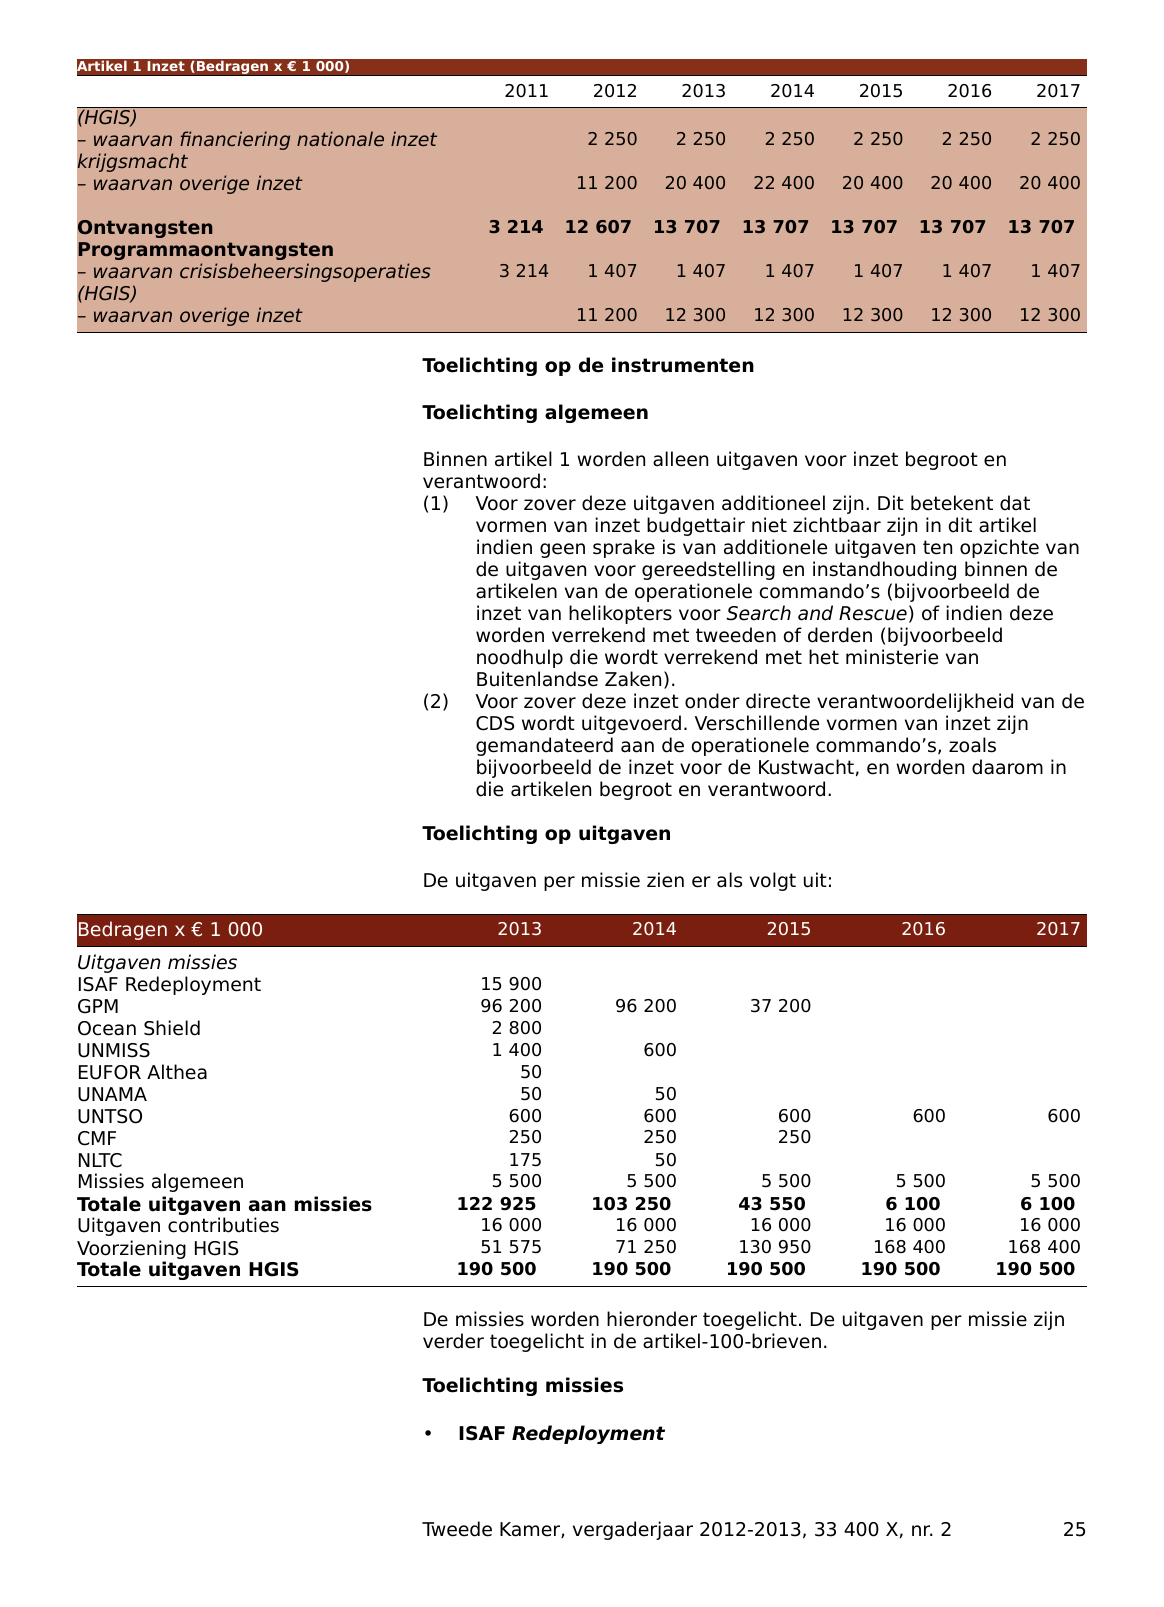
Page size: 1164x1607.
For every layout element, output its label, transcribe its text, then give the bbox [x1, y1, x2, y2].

table_header 2015 [683, 915, 817, 946]
table_cell [77, 76, 466, 107]
text (2) Voor zover deze inzet onder directe verantwoordelijkheid van de CDS wordt uitgevoerd. Verschillende vormen van inzet zijn gemandateerd aan de operationele commando’s, zoals bijvoorbeeld de inzet voor de Kustwacht, en worden daarom in die artikelen begroot en verantwoord. [422, 691, 1087, 801]
table_cell [413, 947, 548, 974]
table_cell 1 407 [644, 261, 732, 305]
table_header 2016 [817, 915, 952, 946]
table_cell [683, 1150, 817, 1171]
table_cell 250 [548, 1128, 683, 1149]
table_cell 16 000 [413, 1215, 548, 1237]
table_cell [821, 195, 909, 217]
table_cell ISAF Redeployment [77, 974, 413, 996]
subtitle Toelichting algemeen [422, 402, 1087, 424]
table_cell 2017 [998, 76, 1087, 107]
table_cell [732, 108, 821, 129]
table_cell 6 100 [817, 1194, 952, 1215]
table_cell [644, 195, 732, 217]
table_cell (HGIS) [77, 108, 466, 129]
table_cell [998, 108, 1087, 129]
table_cell 1 407 [555, 261, 644, 305]
table_cell 5 500 [413, 1171, 548, 1193]
text De uitgaven per missie zien er als volgt uit: [422, 870, 1087, 892]
table_cell – waarvan overige inzet [77, 305, 466, 332]
table_cell [817, 1084, 952, 1106]
table_header 2014 [548, 915, 683, 946]
table_cell 190 500 [952, 1259, 1087, 1286]
table_cell 5 500 [548, 1171, 683, 1193]
table_cell UNAMA [77, 1084, 413, 1106]
table_cell [732, 195, 821, 217]
table_cell 190 500 [413, 1259, 548, 1286]
table_cell – waarvan financiering nationale inzet krijgsmacht [77, 129, 466, 173]
table_cell [952, 974, 1087, 996]
table_cell 2013 [644, 76, 732, 107]
table_cell [683, 1062, 817, 1083]
table_cell 2 800 [413, 1018, 548, 1039]
table_cell Uitgaven contributies [77, 1215, 413, 1237]
table_cell 2011 [466, 76, 555, 107]
table_cell 600 [817, 1106, 952, 1127]
table_cell UNTSO [77, 1106, 413, 1127]
table_cell 50 [548, 1150, 683, 1171]
subtitle Toelichting op uitgaven [422, 823, 1087, 845]
table_cell [909, 239, 998, 261]
table_cell – waarvan overige inzet [77, 173, 466, 195]
table_cell 190 500 [548, 1259, 683, 1286]
table_header 2017 [952, 915, 1087, 946]
table_cell 12 300 [909, 305, 998, 332]
text (1) Voor zover deze uitgaven additioneel zijn. Dit betekent dat vormen van inzet budgettair niet zichtbaar zijn in dit artikel indien geen sprake is van additionele uitgaven ten opzichte van de uitgaven voor gereedstelling en instandhouding binnen de artikelen van de operationele commando’s (bijvoorbeeld de inzet van helikopters voor Search and Rescue) of indien deze worden verrekend met tweeden of derden (bijvoorbeeld noodhulp die wordt verrekend met het ministerie van Buitenlandse Zaken). [422, 493, 1087, 691]
table_cell [952, 1018, 1087, 1039]
table_cell 600 [683, 1106, 817, 1127]
table_cell CMF [77, 1128, 413, 1149]
table_cell 71 250 [548, 1238, 683, 1259]
table_cell [952, 996, 1087, 1018]
table_cell 20 400 [644, 173, 732, 195]
table_cell [548, 974, 683, 996]
table_cell 13 707 [998, 217, 1087, 239]
table_cell 250 [683, 1128, 817, 1149]
table_cell 12 300 [732, 305, 821, 332]
table_cell [732, 239, 821, 261]
table_cell 1 407 [909, 261, 998, 305]
table_cell Uitgaven missies [77, 947, 413, 974]
table_cell [466, 129, 555, 173]
table_cell 190 500 [683, 1259, 817, 1286]
table_cell [466, 173, 555, 195]
table_cell 50 [413, 1062, 548, 1083]
table_cell 16 000 [683, 1215, 817, 1237]
table_cell 122 925 [413, 1194, 548, 1215]
table_cell [998, 195, 1087, 217]
table_cell Voorziening HGIS [77, 1238, 413, 1259]
table_cell Ocean Shield [77, 1018, 413, 1039]
text Binnen artikel 1 worden alleen uitgaven voor inzet begroot en verantwoord: [422, 449, 1087, 493]
table_cell 3 214 [466, 261, 555, 305]
table_header Bedragen x € 1 000 [77, 915, 413, 946]
table_cell 103 250 [548, 1194, 683, 1215]
table_cell 2 250 [821, 129, 909, 173]
table_cell 11 200 [555, 173, 644, 195]
subtitle Toelichting op de instrumenten [422, 355, 1087, 377]
table_cell 190 500 [817, 1259, 952, 1286]
table_cell [644, 239, 732, 261]
table_cell 50 [413, 1084, 548, 1106]
table_header Artikel 1 Inzet (Bedragen x € 1 000) [77, 59, 1087, 75]
table_header 2013 [413, 915, 548, 946]
table_cell [555, 239, 644, 261]
table_cell 175 [413, 1150, 548, 1171]
table_cell 5 500 [817, 1171, 952, 1193]
table_cell 600 [548, 1040, 683, 1062]
table_cell 16 000 [548, 1215, 683, 1237]
table_cell Ontvangsten [77, 217, 466, 239]
table_cell 130 950 [683, 1238, 817, 1259]
table_cell [909, 108, 998, 129]
table_cell Missies algemeen [77, 1171, 413, 1193]
table_cell Totale uitgaven HGIS [77, 1259, 413, 1286]
table_cell 2015 [821, 76, 909, 107]
table_cell – waarvan crisisbeheersingsoperaties (HGIS) [77, 261, 466, 305]
table_cell 12 300 [821, 305, 909, 332]
table_cell [548, 1062, 683, 1083]
table_cell 6 100 [952, 1194, 1087, 1215]
table_cell [817, 1040, 952, 1062]
table_cell [821, 239, 909, 261]
table_cell 2 250 [909, 129, 998, 173]
table_cell 600 [952, 1106, 1087, 1127]
table_cell [952, 1084, 1087, 1106]
table_cell 5 500 [952, 1171, 1087, 1193]
text De missies worden hieronder toegelicht. De uitgaven per missie zijn verder toegelicht in de artikel-100-brieven. [422, 1309, 1087, 1353]
table_cell [817, 1128, 952, 1149]
table_cell 13 707 [909, 217, 998, 239]
table_cell [548, 1018, 683, 1039]
table_cell [952, 1128, 1087, 1149]
table_cell [466, 305, 555, 332]
table_cell 37 200 [683, 996, 817, 1018]
table_cell 250 [413, 1128, 548, 1149]
table_cell 20 400 [909, 173, 998, 195]
table_cell 3 214 [466, 217, 555, 239]
table_cell GPM [77, 996, 413, 1018]
table_cell 13 707 [821, 217, 909, 239]
table_cell [548, 947, 683, 974]
table_cell [77, 195, 466, 217]
table_cell 2 250 [555, 129, 644, 173]
table_cell [817, 1150, 952, 1171]
table_cell [909, 195, 998, 217]
table_cell 600 [548, 1106, 683, 1127]
table_cell 2014 [732, 76, 821, 107]
table_cell 43 550 [683, 1194, 817, 1215]
table_cell 12 607 [555, 217, 644, 239]
table_cell 2016 [909, 76, 998, 107]
table_cell [817, 947, 952, 974]
table_cell 2 250 [732, 129, 821, 173]
table_cell [998, 239, 1087, 261]
table_cell 600 [413, 1106, 548, 1127]
table_cell 96 200 [548, 996, 683, 1018]
table_cell 16 000 [952, 1215, 1087, 1237]
table_cell 1 407 [998, 261, 1087, 305]
table_cell [952, 1150, 1087, 1171]
table_cell [952, 947, 1087, 974]
table_cell 1 400 [413, 1040, 548, 1062]
table_cell [466, 239, 555, 261]
table_cell [644, 108, 732, 129]
table_cell [683, 1018, 817, 1039]
table_cell [817, 974, 952, 996]
table_cell 50 [548, 1084, 683, 1106]
table_cell EUFOR Althea [77, 1062, 413, 1083]
table_cell 2012 [555, 76, 644, 107]
table_cell Totale uitgaven aan missies [77, 1194, 413, 1215]
table_cell [817, 1062, 952, 1083]
table_cell [683, 1084, 817, 1106]
table_cell 13 707 [732, 217, 821, 239]
table_cell 11 200 [555, 305, 644, 332]
table_cell 20 400 [998, 173, 1087, 195]
table_cell Programmaontvangsten [77, 239, 466, 261]
table_cell 22 400 [732, 173, 821, 195]
subtitle Toelichting missies [422, 1375, 1087, 1397]
table_cell 2 250 [644, 129, 732, 173]
table_cell UNMISS [77, 1040, 413, 1062]
table_cell 12 300 [998, 305, 1087, 332]
table_cell 51 575 [413, 1238, 548, 1259]
table_cell [683, 974, 817, 996]
table_cell 20 400 [821, 173, 909, 195]
table_cell [683, 947, 817, 974]
table_cell 1 407 [732, 261, 821, 305]
table_cell 16 000 [817, 1215, 952, 1237]
table_cell 13 707 [644, 217, 732, 239]
table_cell [683, 1040, 817, 1062]
table_cell NLTC [77, 1150, 413, 1171]
table_cell 12 300 [644, 305, 732, 332]
table_cell 96 200 [413, 996, 548, 1018]
table_cell [555, 195, 644, 217]
table_cell [817, 996, 952, 1018]
table_cell 15 900 [413, 974, 548, 996]
table_cell [952, 1062, 1087, 1083]
table_cell 168 400 [817, 1238, 952, 1259]
table_cell [952, 1040, 1087, 1062]
table_cell [821, 108, 909, 129]
table_cell 1 407 [821, 261, 909, 305]
table_cell 5 500 [683, 1171, 817, 1193]
text • ISAF Redeployment [422, 1422, 1087, 1444]
table_cell 2 250 [998, 129, 1087, 173]
table_cell [466, 195, 555, 217]
table_cell 168 400 [952, 1238, 1087, 1259]
table_cell [466, 108, 555, 129]
table_cell [817, 1018, 952, 1039]
